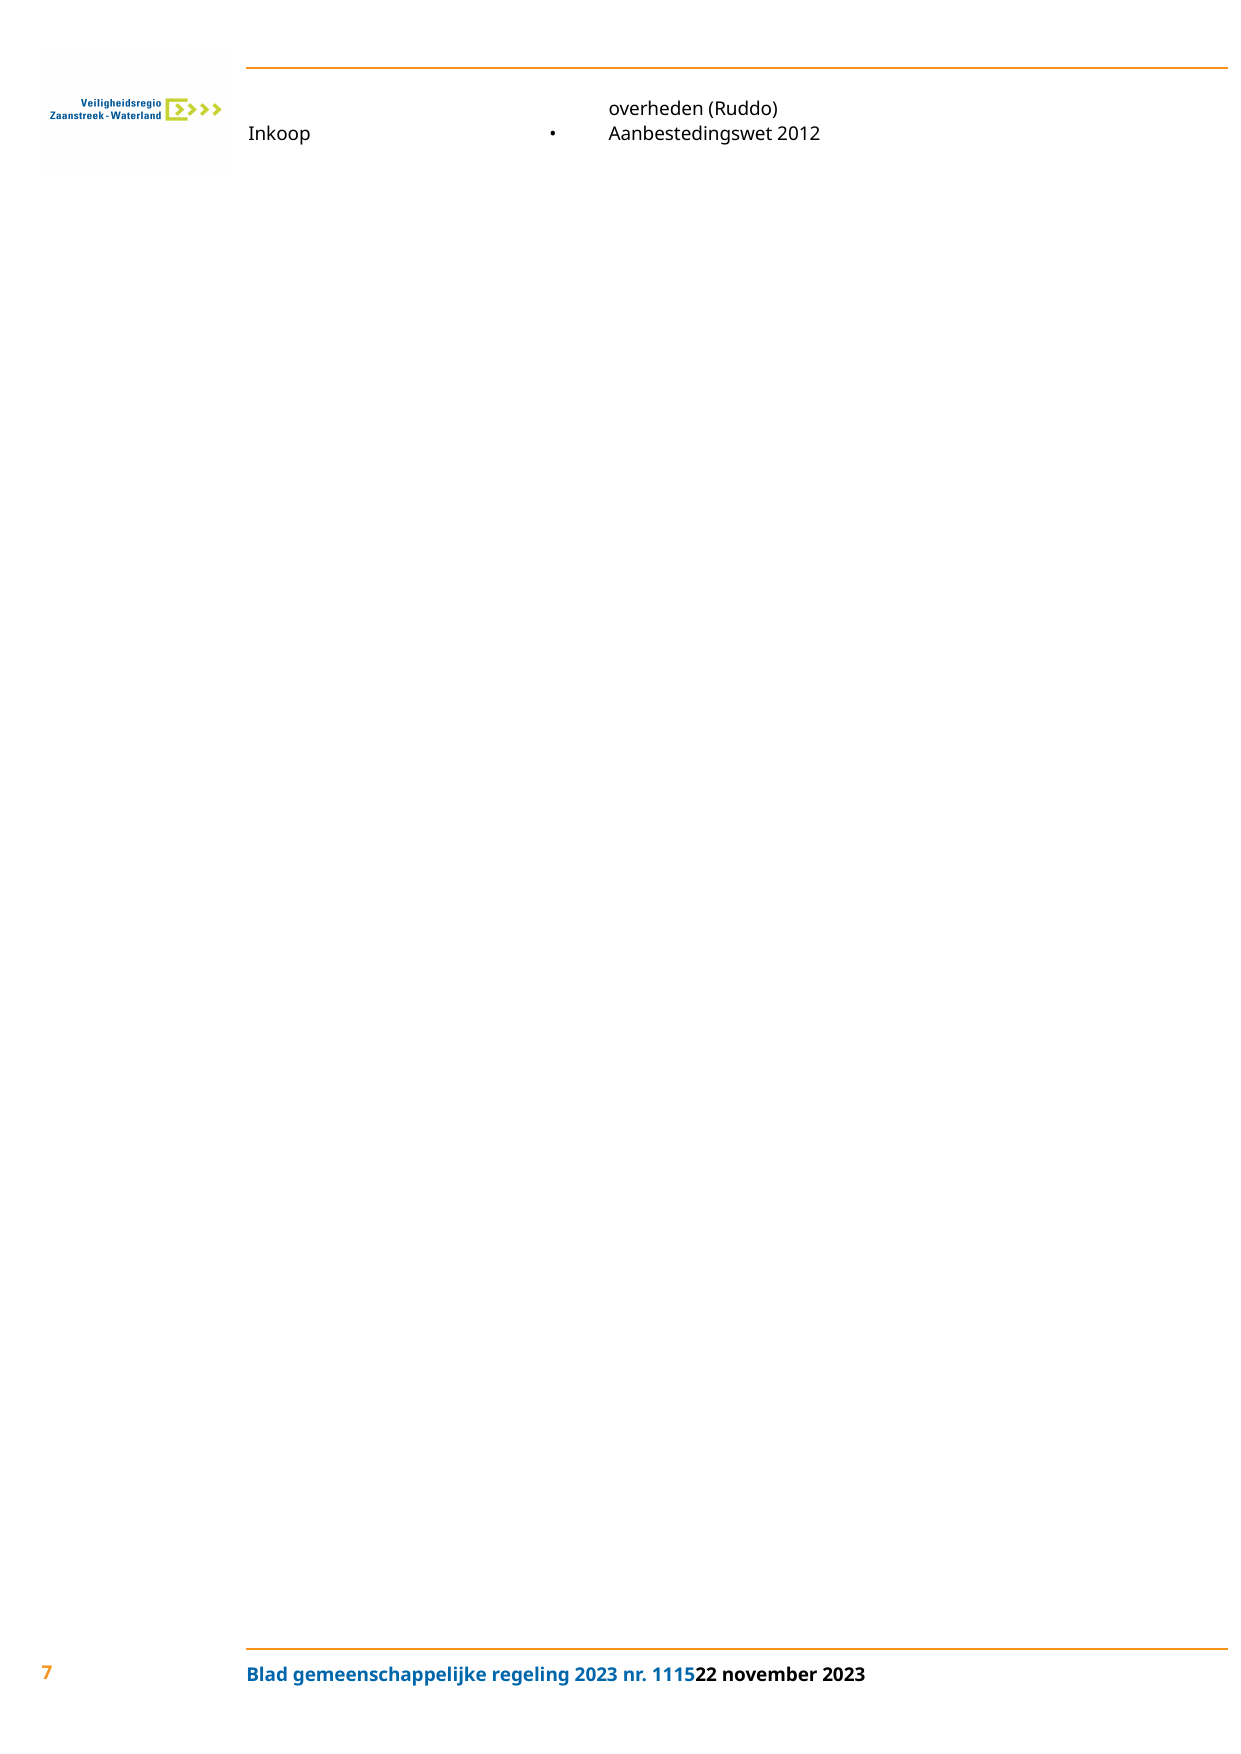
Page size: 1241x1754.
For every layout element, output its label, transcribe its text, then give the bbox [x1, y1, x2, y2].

table_cell [248, 95, 549, 121]
picture [41, 47, 231, 172]
table_cell Aanbestedingswet 2012 [549, 121, 850, 146]
table_cell Inkoop [248, 121, 549, 146]
table_cell [850, 121, 1152, 146]
table_cell overheden (Ruddo) [549, 95, 850, 121]
table_cell [850, 95, 1152, 121]
